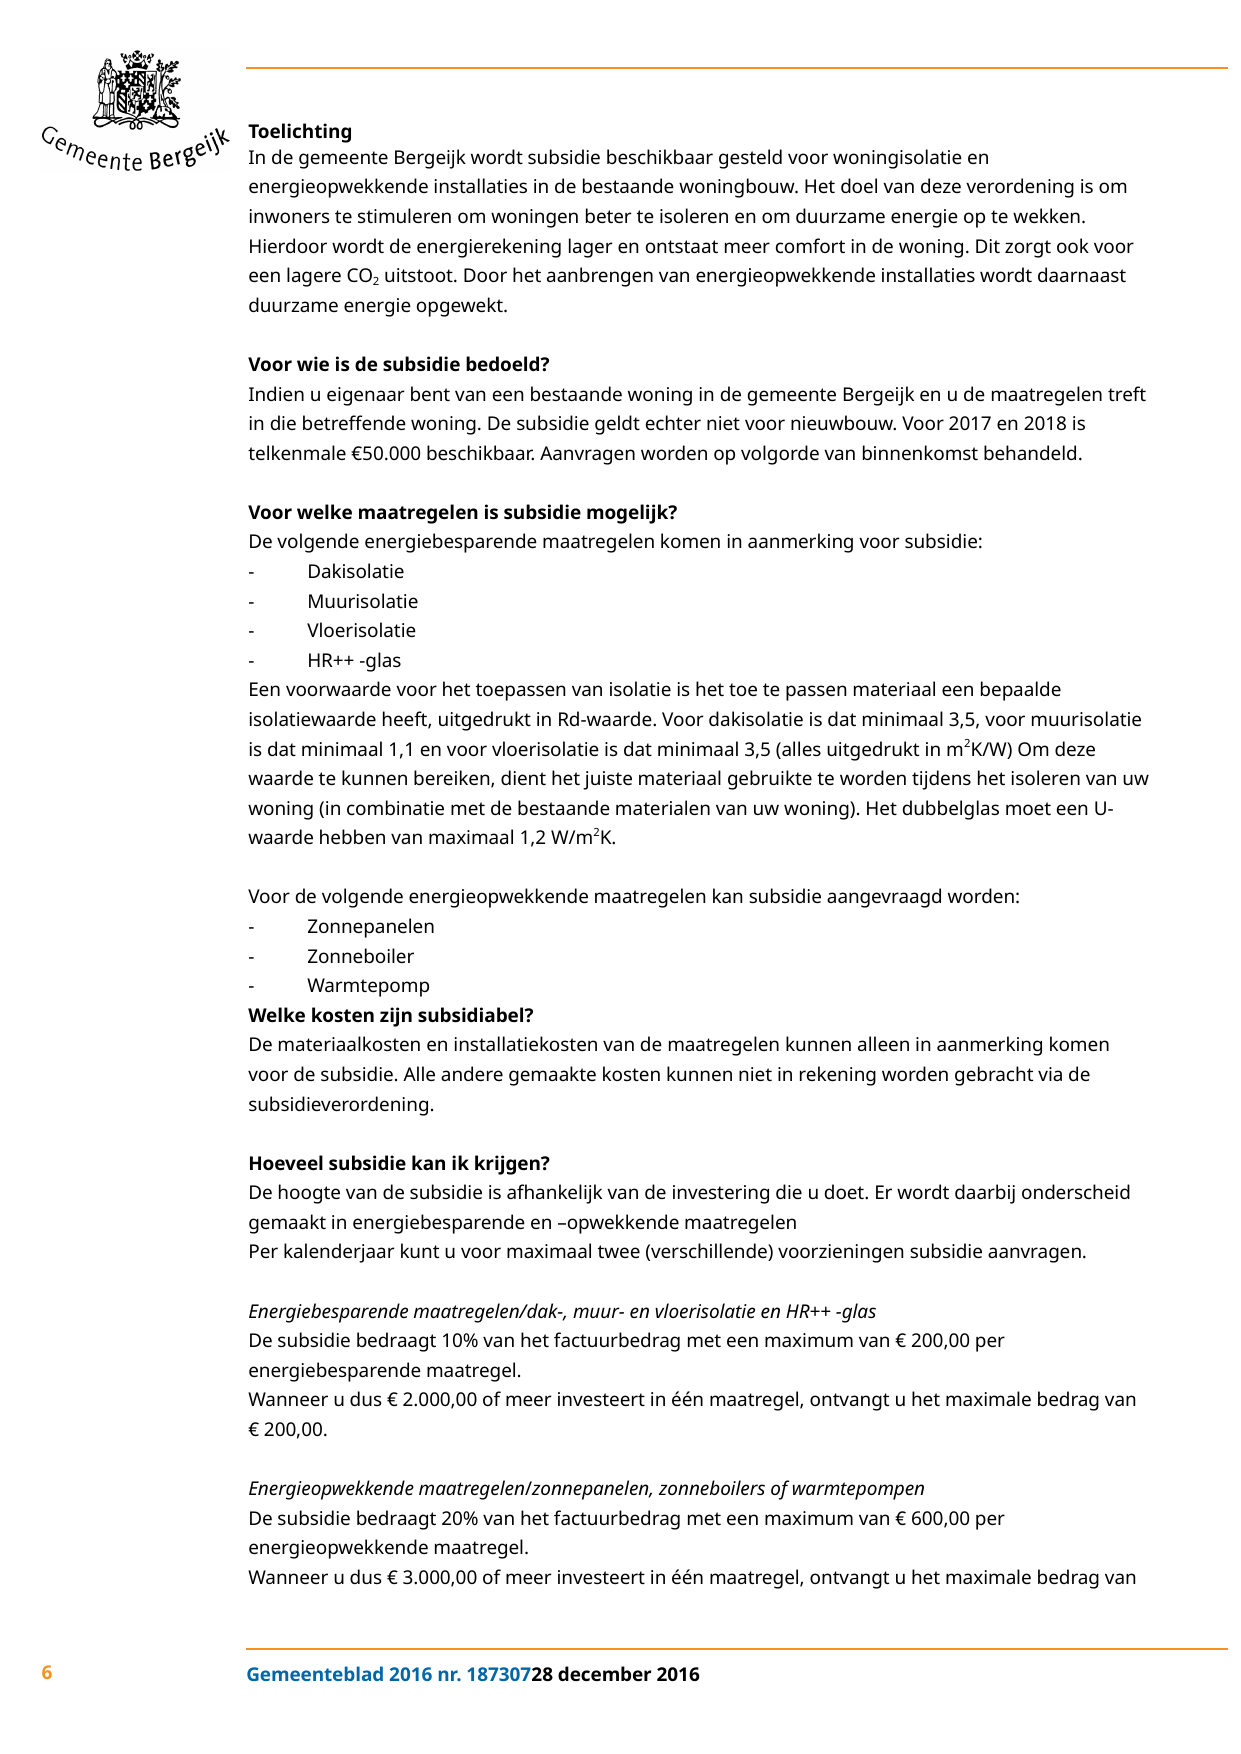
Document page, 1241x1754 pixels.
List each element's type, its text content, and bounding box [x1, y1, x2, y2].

text De materiaalkosten en installatiekosten van de maatregelen kunnen alleen in aanmerking komen voor de subsidie. Alle andere gemaakte kosten kunnen niet in rekening worden gebracht via de subsidieverordening. [248, 1032, 1152, 1117]
list HR++ -glas [248, 647, 1152, 673]
text De volgende energiebesparende maatregelen komen in aanmerking voor subsidie: [248, 529, 1152, 554]
list Warmtepomp [248, 972, 1152, 998]
text In de gemeente Bergeijk wordt subsidie beschikbaar gesteld voor woningisolatie en energieopwekkende installaties in de bestaande woningbouw. Het doel van deze verordening is om inwoners te stimuleren om woningen beter te isoleren en om duurzame energie op te wekken. Hierdoor wordt de energierekening lager en ontstaat meer comfort in de woning. Dit zorgt ook voor een lagere CO2 uitstoot. Door het aanbrengen van energieopwekkende installaties wordt daarnaast duurzame energie opgewekt. [248, 144, 1152, 318]
text De subsidie bedraagt 20% van het factuurbedrag met een maximum van € 600,00 per energieopwekkende maatregel. [248, 1505, 1152, 1560]
text Wanneer u dus € 2.000,00 of meer investeert in één maatregel, ontvangt u het maximale bedrag van € 200,00. [248, 1387, 1152, 1442]
list Zonneboiler [248, 943, 1152, 969]
text Energiebesparende maatregelen/dak-, muur- en vloerisolatie en HR++ -glas [248, 1298, 1152, 1324]
text De subsidie bedraagt 10% van het factuurbedrag met een maximum van € 200,00 per energiebesparende maatregel. [248, 1327, 1152, 1383]
text Per kalenderjaar kunt u voor maximaal twee (verschillende) voorzieningen subsidie aanvragen. [248, 1239, 1152, 1264]
list Muurisolatie [248, 588, 1152, 614]
text Voor wie is de subsidie bedoeld? [248, 351, 1152, 377]
text Wanneer u dus € 3.000,00 of meer investeert in één maatregel, ontvangt u het maximale bedrag van [248, 1564, 1152, 1590]
text Energieopwekkende maatregelen/zonnepanelen, zonneboilers of warmtepompen [248, 1475, 1152, 1501]
list Dakisolatie [248, 558, 1152, 584]
text Een voorwaarde voor het toepassen van isolatie is het toe te passen materiaal een bepaalde isolatiewaarde heeft, uitgedrukt in Rd-waarde. Voor dakisolatie is dat minimaal 3,5, voor muurisolatie is dat minimaal 1,1 en voor vloerisolatie is dat minimaal 3,5 (alles uitgedrukt in m2K/W) Om deze waarde te kunnen bereiken, dient het juiste materiaal gebruikte te worden tijdens het isoleren van uw woning (in combinatie met de bestaande materialen van uw woning). Het dubbelglas moet een U-waarde hebben van maximaal 1,2 W/m2K. [248, 677, 1152, 850]
text Indien u eigenaar bent van een bestaande woning in de gemeente Bergeijk en u de maatregelen treft in die betreffende woning. De subsidie geldt echter niet voor nieuwbouw. Voor 2017 en 2018 is telkenmale €50.000 beschikbaar. Aanvragen worden op volgorde van binnenkomst behandeld. [248, 381, 1152, 466]
list Vloerisolatie [248, 617, 1152, 643]
text Toelichting [248, 116, 1152, 144]
text Hoeveel subsidie kan ik krijgen? [248, 1150, 1152, 1176]
text Voor welke maatregelen is subsidie mogelijk? [248, 499, 1152, 525]
text De hoogte van de subsidie is afhankelijk van de investering die u doet. Er wordt daarbij onderscheid gemaakt in energiebesparende en –opwekkende maatregelen [248, 1179, 1152, 1235]
picture [41, 47, 231, 172]
list Zonnepanelen [248, 913, 1152, 939]
text Voor de volgende energieopwekkende maatregelen kan subsidie aangevraagd worden: [248, 884, 1152, 909]
text Welke kosten zijn subsidiabel? [248, 1002, 1152, 1028]
